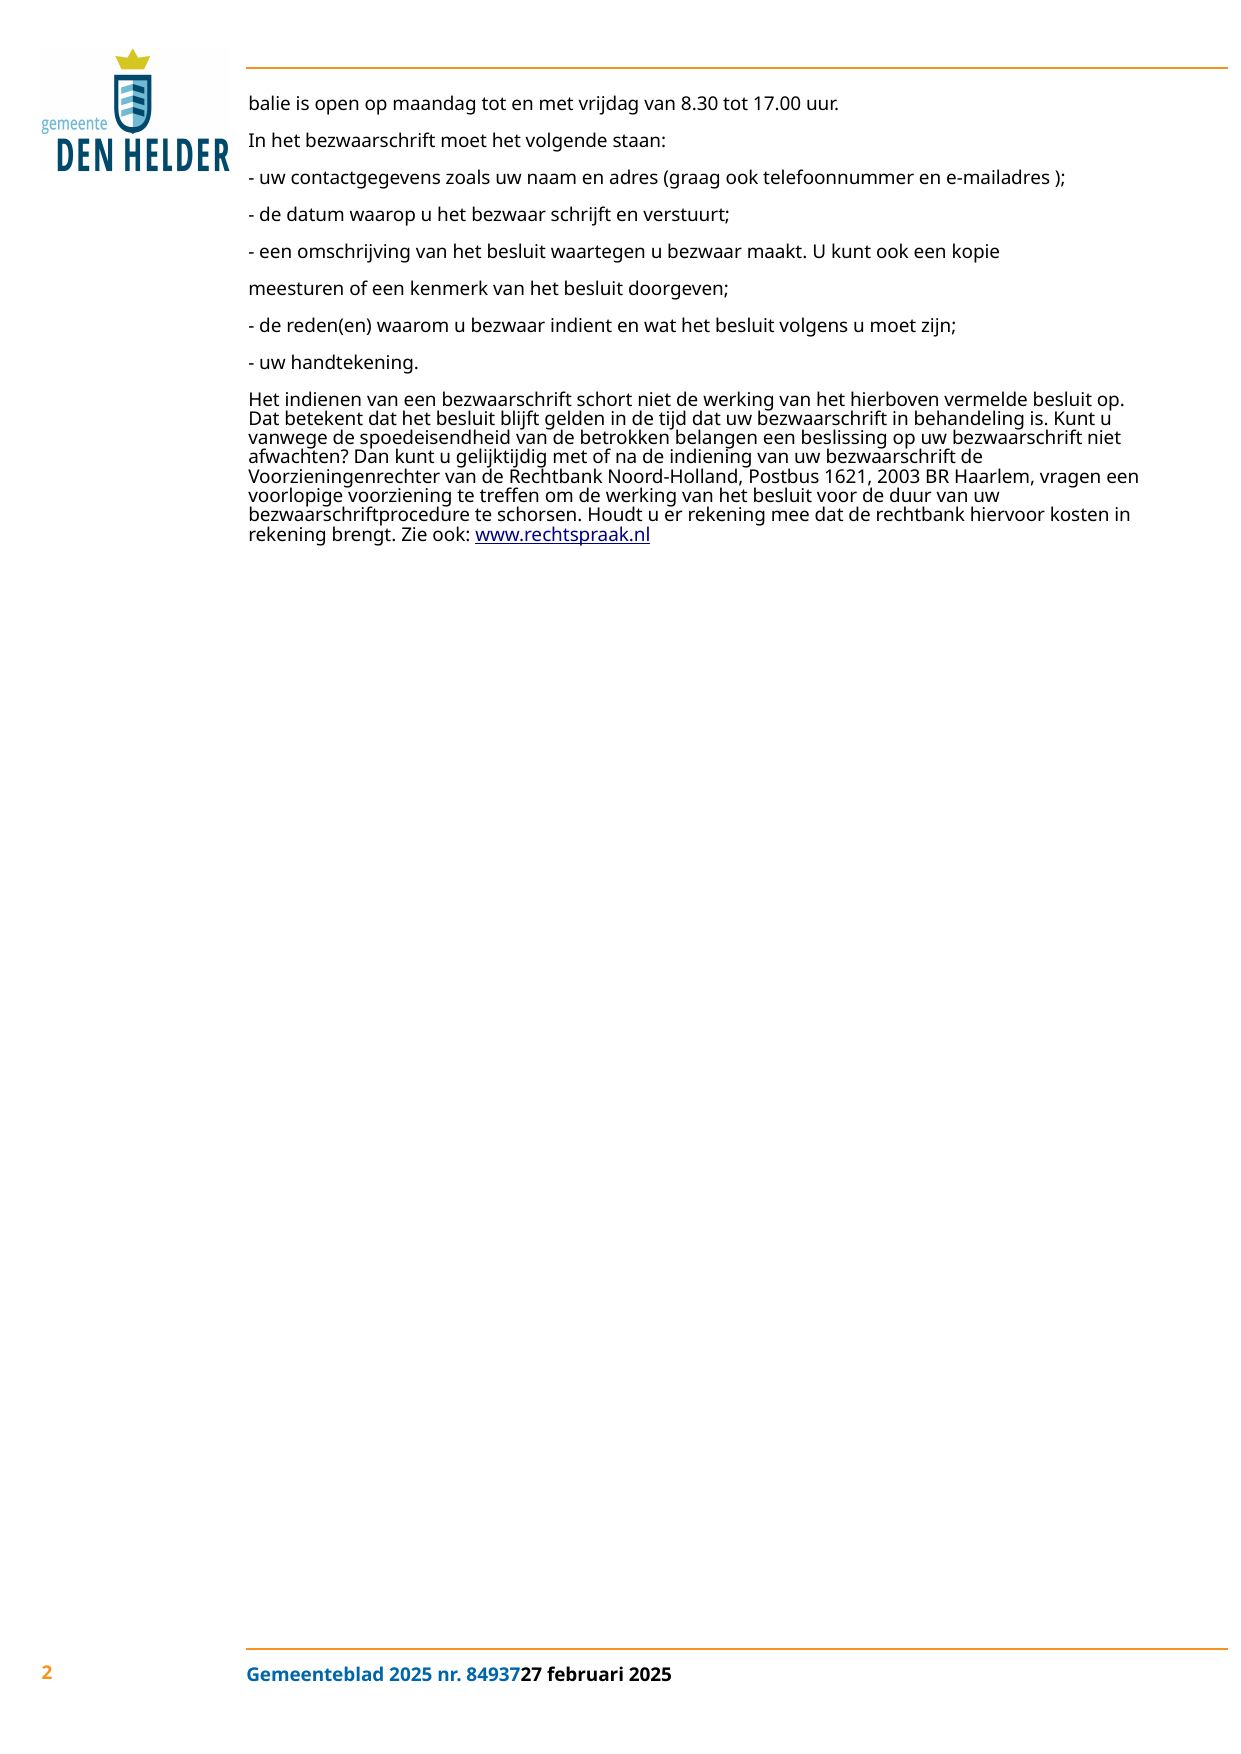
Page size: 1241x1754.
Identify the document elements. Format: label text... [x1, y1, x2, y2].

text meesturen of een kenmerk van het besluit doorgeven; [248, 280, 1152, 299]
text Het indienen van een bezwaarschrift schort niet de werking van het hierboven vermelde besluit op. Dat betekent dat het besluit blijft gelden in de tijd dat uw bezwaarschrift in behandeling is. Kunt u vanwege de spoedeisendheid van de betrokken belangen een beslissing op uw bezwaarschrift niet afwachten? Dan kunt u gelijktijdig met of na de indiening van uw bezwaarschrift de Voorzieningenrechter van de Rechtbank Noord-Holland, Postbus 1621, 2003 BR Haarlem, vragen een voorlopige voorziening te treffen om de werking van het besluit voor de duur van uw bezwaarschriftprocedure te schorsen. Houdt u er rekening mee dat de rechtbank hiervoor kosten in rekening brengt. Zie ook: www.rechtspraak.nl [248, 391, 1152, 545]
text - de datum waarop u het bezwaar schrijft en verstuurt; [248, 206, 1152, 225]
picture [130, 157, 135, 172]
text - een omschrijving van het besluit waartegen u bezwaar maakt. U kunt ook een kopie [248, 243, 1152, 262]
text - uw contactgegevens zoals uw naam en adres (graag ook telefoonnummer en e-mailadres ); [248, 169, 1152, 188]
text - de reden(en) waarom u bezwaar indient en wat het besluit volgens u moet zijn; [248, 317, 1152, 336]
text balie is open op maandag tot en met vrijdag van 8.30 tot 17.00 uur. [248, 95, 1152, 114]
picture [41, 47, 231, 172]
picture [63, 144, 68, 165]
picture [100, 154, 106, 172]
text - uw handtekening. [248, 354, 1152, 373]
picture [220, 160, 224, 172]
picture [182, 144, 187, 165]
text In het bezwaarschrift moet het volgende staan: [248, 132, 1152, 151]
